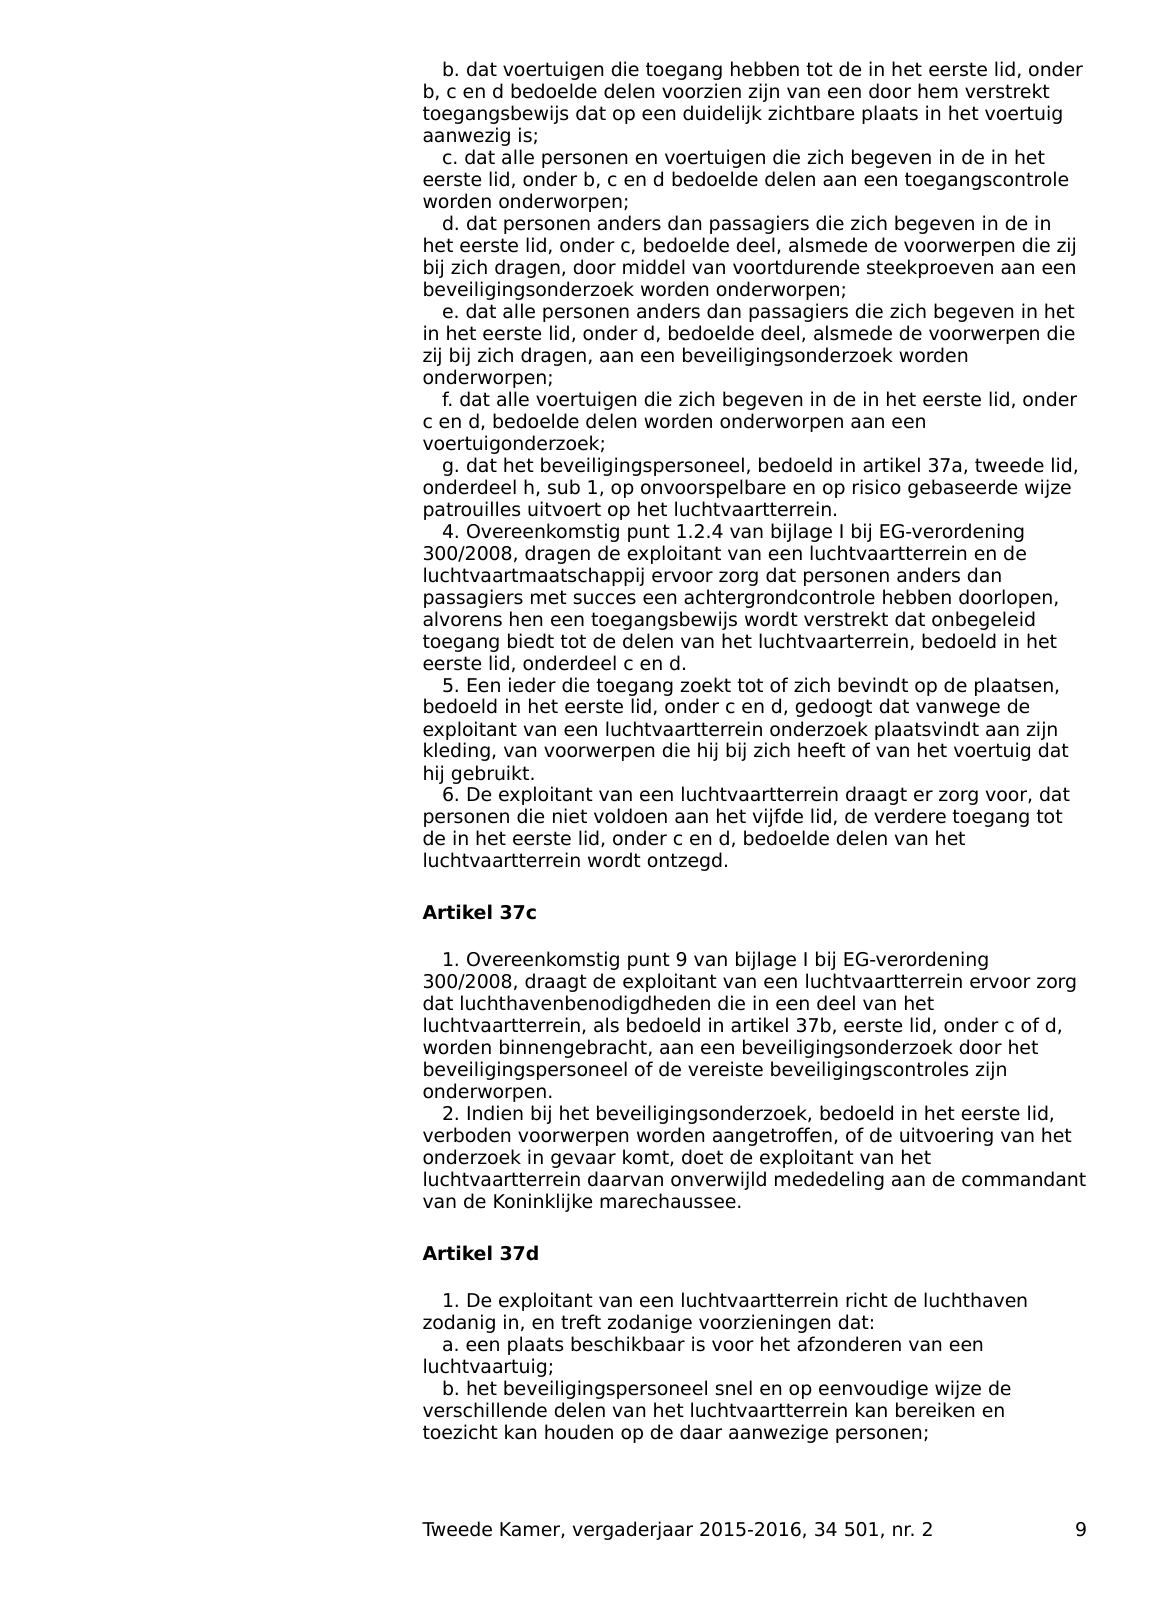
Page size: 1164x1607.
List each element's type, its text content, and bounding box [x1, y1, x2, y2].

subtitle Artikel 37c [422, 902, 1087, 924]
text 2. Indien bij het beveiligingsonderzoek, bedoeld in het eerste lid, verboden voorwerpen worden aangetroffen, of de uitvoering van het onderzoek in gevaar komt, doet de exploitant van het luchtvaartterrein daarvan onverwijld mededeling aan de commandant van de Koninklijke marechaussee. [422, 1103, 1087, 1213]
text b. het beveiligingspersoneel snel en op eenvoudige wijze de verschillende delen van het luchtvaartterrein kan bereiken en toezicht kan houden op de daar aanwezige personen; [422, 1378, 1087, 1444]
text 6. De exploitant van een luchtvaartterrein draagt er zorg voor, dat personen die niet voldoen aan het vijfde lid, de verdere toegang tot de in het eerste lid, onder c en d, bedoelde delen van het luchtvaartterrein wordt ontzegd. [422, 784, 1087, 872]
text e. dat alle personen anders dan passagiers die zich begeven in het in het eerste lid, onder d, bedoelde deel, alsmede de voorwerpen die zij bij zich dragen, aan een beveiligingsonderzoek worden onderworpen; [422, 301, 1087, 389]
text d. dat personen anders dan passagiers die zich begeven in de in het eerste lid, onder c, bedoelde deel, alsmede de voorwerpen die zij bij zich dragen, door middel van voortdurende steekproeven aan een beveiligingsonderzoek worden onderworpen; [422, 213, 1087, 301]
text b. dat voertuigen die toegang hebben tot de in het eerste lid, onder b, c en d bedoelde delen voorzien zijn van een door hem verstrekt toegangsbewijs dat op een duidelijk zichtbare plaats in het voertuig aanwezig is; [422, 59, 1087, 147]
text c. dat alle personen en voertuigen die zich begeven in de in het eerste lid, onder b, c en d bedoelde delen aan een toegangscontrole worden onderworpen; [422, 147, 1087, 213]
text 1. De exploitant van een luchtvaartterrein richt de luchthaven zodanig in, en treft zodanige voorzieningen dat: [422, 1290, 1087, 1334]
text 1. Overeenkomstig punt 9 van bijlage I bij EG-verordening 300/2008, draagt de exploitant van een luchtvaartterrein ervoor zorg dat luchthavenbenodigdheden die in een deel van het luchtvaartterrein, als bedoeld in artikel 37b, eerste lid, onder c of d, worden binnengebracht, aan een beveiligingsonderzoek door het beveiligingspersoneel of de vereiste beveiligingscontroles zijn onderworpen. [422, 949, 1087, 1103]
text 5. Een ieder die toegang zoekt tot of zich bevindt op de plaatsen, bedoeld in het eerste lid, onder c en d, gedoogt dat vanwege de exploitant van een luchtvaartterrein onderzoek plaatsvindt aan zijn kleding, van voorwerpen die hij bij zich heeft of van het voertuig dat hij gebruikt. [422, 674, 1087, 784]
text f. dat alle voertuigen die zich begeven in de in het eerste lid, onder c en d, bedoelde delen worden onderworpen aan een voertuigonderzoek; [422, 389, 1087, 455]
subtitle Artikel 37d [422, 1243, 1087, 1265]
text g. dat het beveiligingspersoneel, bedoeld in artikel 37a, tweede lid, onderdeel h, sub 1, op onvoorspelbare en op risico gebaseerde wijze patrouilles uitvoert op het luchtvaartterrein. [422, 455, 1087, 521]
text a. een plaats beschikbaar is voor het afzonderen van een luchtvaartuig; [422, 1334, 1087, 1378]
text 4. Overeenkomstig punt 1.2.4 van bijlage I bij EG-verordening 300/2008, dragen de exploitant van een luchtvaartterrein en de luchtvaartmaatschappij ervoor zorg dat personen anders dan passagiers met succes een achtergrondcontrole hebben doorlopen, alvorens hen een toegangsbewijs wordt verstrekt dat onbegeleid toegang biedt tot de delen van het luchtvaarterrein, bedoeld in het eerste lid, onderdeel c en d. [422, 521, 1087, 674]
